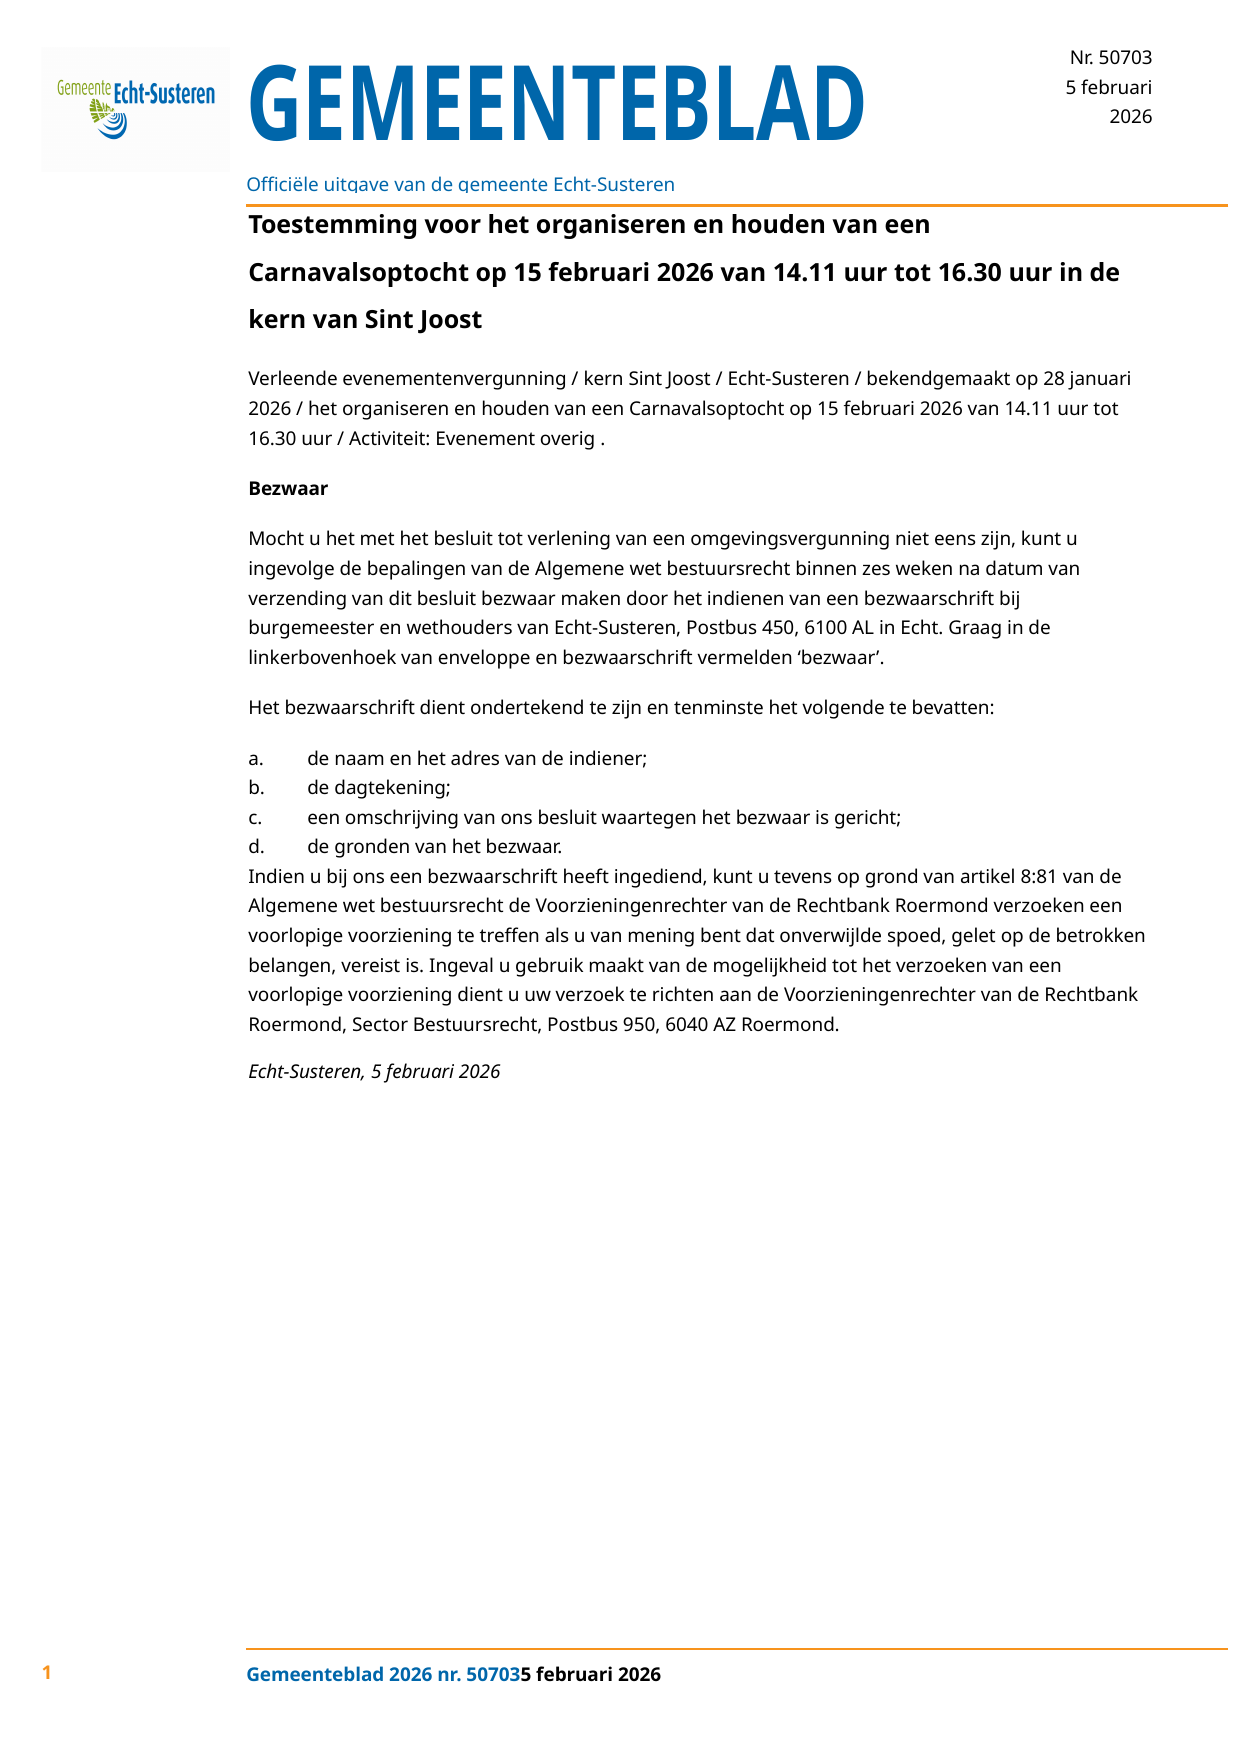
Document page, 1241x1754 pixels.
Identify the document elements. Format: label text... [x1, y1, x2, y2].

list de dagtekening; [248, 774, 1152, 800]
list een omschrijving van ons besluit waartegen het bezwaar is gericht; [248, 804, 1152, 829]
text Echt-Susteren, 5 februari 2026 [248, 1059, 1152, 1084]
text Toestemming voor het organiseren en houden van een Carnavalsoptocht op 15 februari 2026 van 14.11 uur tot 16.30 uur in de kern van Sint Joost [248, 207, 1152, 336]
text Mocht u het met het besluit tot verlening van een omgevingsvergunning niet eens zijn, kunt u ingevolge de bepalingen van de Algemene wet bestuursrecht binnen zes weken na datum van verzending van dit besluit bezwaar maken door het indienen van een bezwaarschrift bij burgemeester en wethouders van Echt-Susteren, Postbus 450, 6100 AL in Echt. Graag in de linkerbovenhoek van enveloppe en bezwaarschrift vermelden ‘bezwaar’. [248, 526, 1152, 669]
text Verleende evenementenvergunning / kern Sint Joost / Echt-Susteren / bekendgemaakt op 28 januari 2026 / het organiseren en houden van een Carnavalsoptocht op 15 februari 2026 van 14.11 uur tot 16.30 uur / Activiteit: Evenement overig . [248, 366, 1152, 450]
picture [41, 47, 231, 172]
text Indien u bij ons een bezwaarschrift heeft ingediend, kunt u tevens op grond van artikel 8:81 van de Algemene wet bestuursrecht de Voorzieningenrechter van de Rechtbank Roermond verzoeken een voorlopige voorziening te treffen als u van mening bent dat onverwijlde spoed, gelet op de betrokken belangen, vereist is. Ingeval u gebruik maakt van de mogelijkheid tot het verzoeken van een voorlopige voorziening dient u uw verzoek te richten aan de Voorzieningenrechter van de Rechtbank Roermond, Sector Bestuursrecht, Postbus 950, 6040 AZ Roermond. [248, 863, 1152, 1037]
list de gronden van het bezwaar. [248, 833, 1152, 859]
list de naam en het adres van de indiener; [248, 745, 1152, 770]
text Bezwaar [248, 475, 1152, 501]
text Het bezwaarschrift dient ondertekend te zijn en tenminste het volgende te bevatten: [248, 694, 1152, 720]
